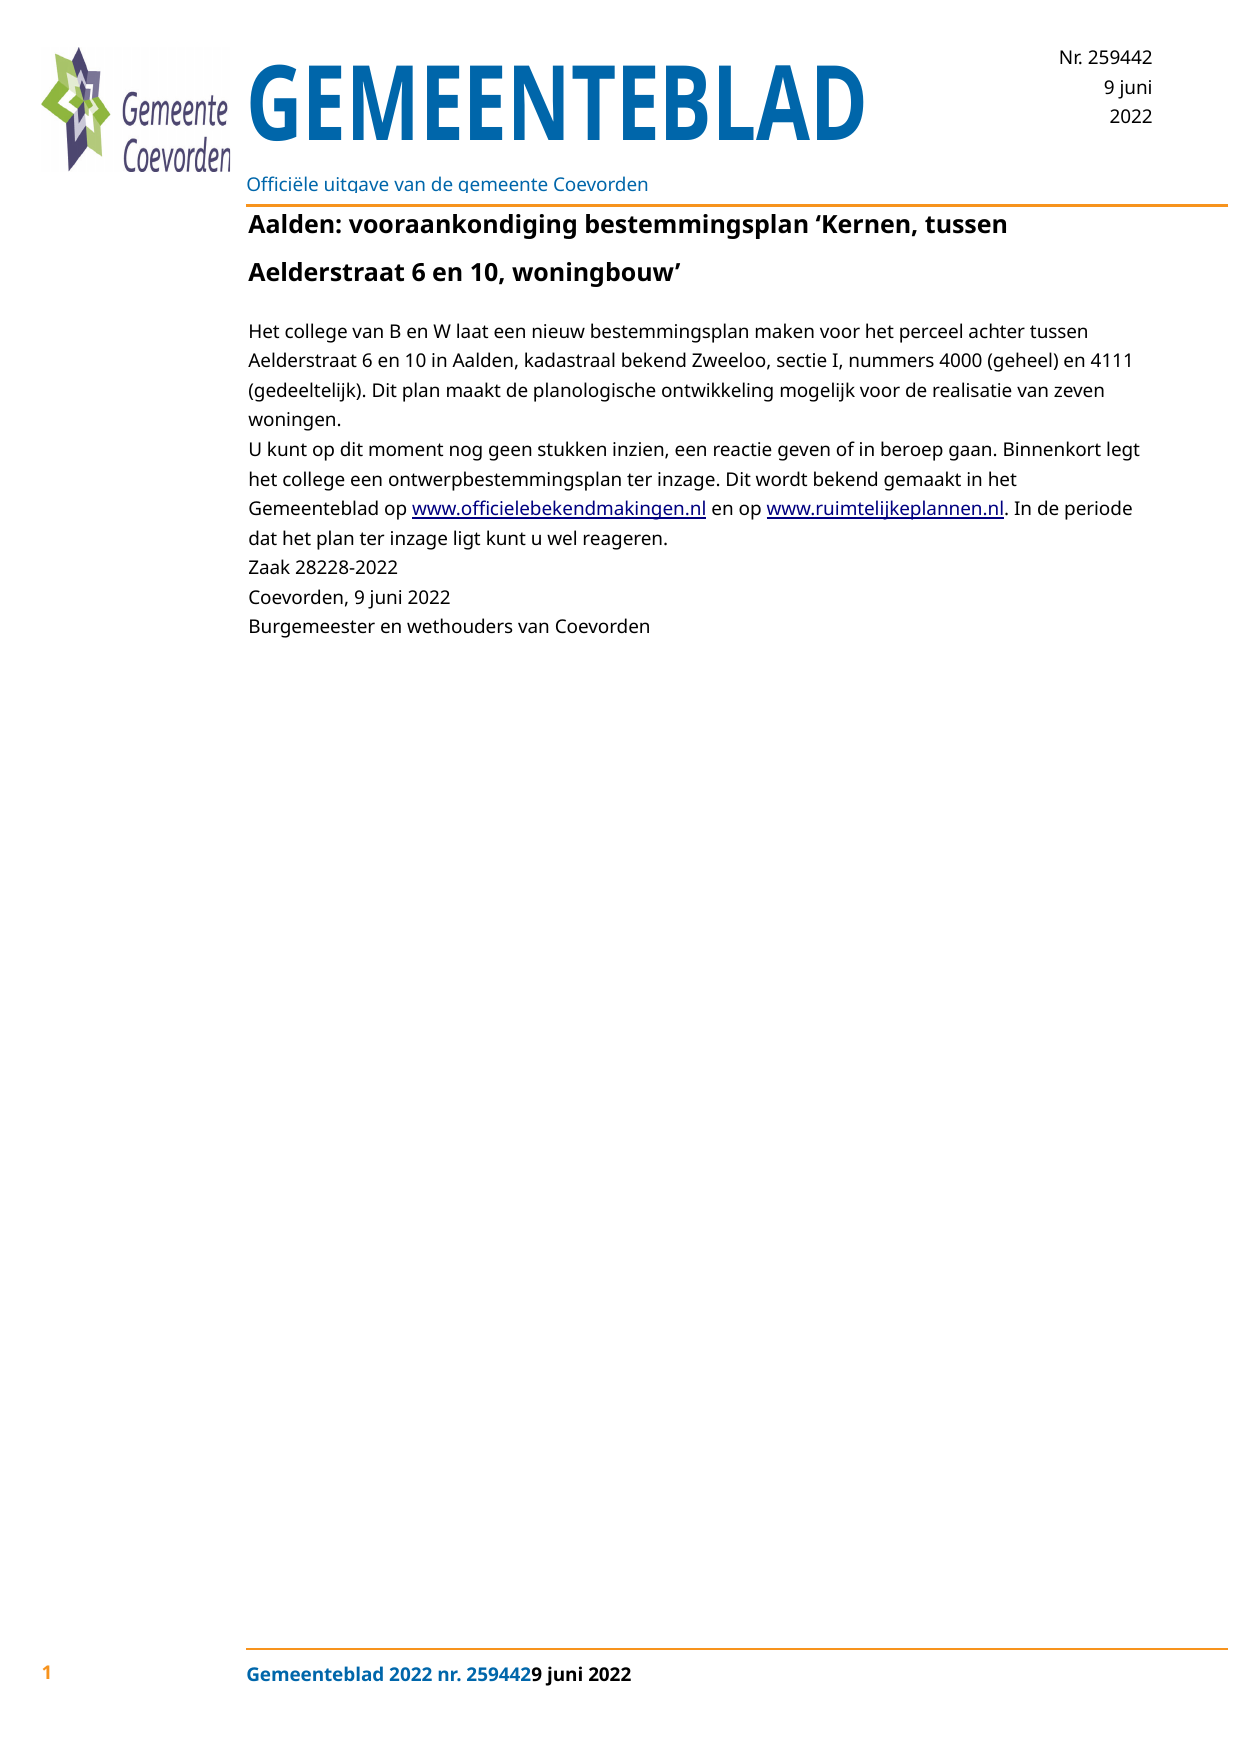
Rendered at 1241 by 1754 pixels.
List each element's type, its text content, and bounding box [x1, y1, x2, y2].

text Het college van B en W laat een nieuw bestemmingsplan maken voor het perceel achter tussen Aelderstraat 6 en 10 in Aalden, kadastraal bekend Zweeloo, sectie I, nummers 4000 (geheel) en 4111 (gedeeltelijk). Dit plan maakt de planologische ontwikkeling mogelijk voor de realisatie van zeven woningen. [248, 318, 1152, 432]
text Coevorden, 9 juni 2022 [248, 584, 1152, 610]
text Aalden: vooraankondiging bestemmingsplan ‘Kernen, tussen Aelderstraat 6 en 10, woningbouw’ [248, 207, 1152, 288]
text U kunt op dit moment nog geen stukken inzien, een reactie geven of in beroep gaan. Binnenkort legt het college een ontwerpbestemmingsplan ter inzage. Dit wordt bekend gemaakt in het Gemeenteblad op www.officielebekendmakingen.nl en op www.ruimtelijkeplannen.nl. In de periode dat het plan ter inzage ligt kunt u wel reageren. [248, 436, 1152, 551]
picture [41, 47, 231, 172]
text Zaak 28228-2022 [248, 554, 1152, 580]
text Burgemeester en wethouders van Coevorden [248, 614, 1152, 639]
